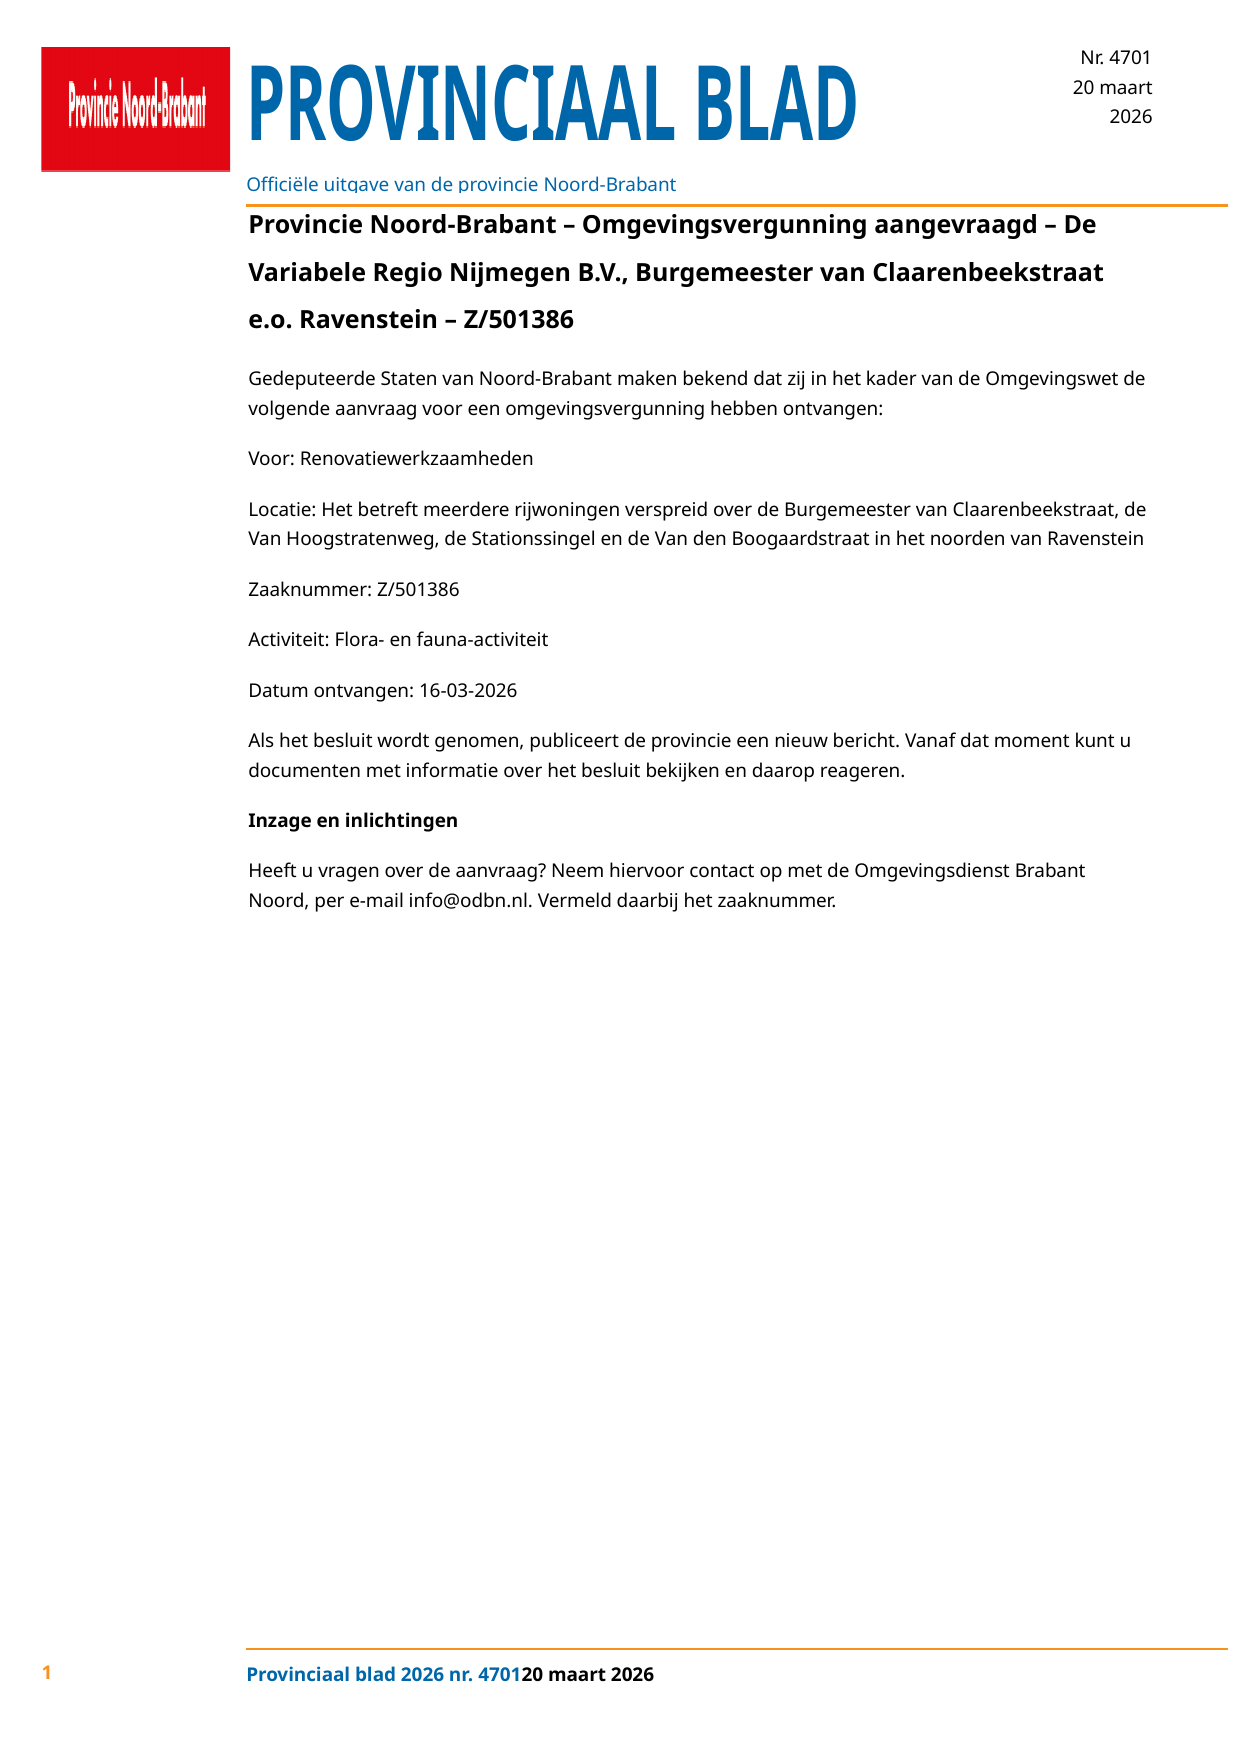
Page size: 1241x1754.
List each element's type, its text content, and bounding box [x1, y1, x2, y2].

text Gedeputeerde Staten van Noord-Brabant maken bekend dat zij in het kader van de Omgevingswet de volgende aanvraag voor een omgevingsvergunning hebben ontvangen: [248, 366, 1152, 421]
text Datum ontvangen: 16-03-2026 [248, 677, 1152, 702]
text Zaaknummer: Z/501386 [248, 576, 1152, 602]
text Inzage en inlichtingen [248, 807, 1152, 833]
text Activiteit: Flora- en fauna-activiteit [248, 626, 1152, 652]
text Heeft u vragen over de aanvraag? Neem hiervoor contact op met de Omgevingsdienst Brabant Noord, per e-mail info@odbn.nl. Vermeld daarbij het zaaknummer. [248, 858, 1152, 913]
picture [41, 47, 231, 172]
text Locatie: Het betreft meerdere rijwoningen verspreid over de Burgemeester van Claarenbeekstraat, de Van Hoogstratenweg, de Stationssingel en de Van den Boogaardstraat in het noorden van Ravenstein [248, 496, 1152, 551]
text Als het besluit wordt genomen, publiceert de provincie een nieuw bericht. Vanaf dat moment kunt u documenten met informatie over het besluit bekijken en daarop reageren. [248, 727, 1152, 782]
text Provincie Noord-Brabant – Omgevingsvergunning aangevraagd – De Variabele Regio Nijmegen B.V., Burgemeester van Claarenbeekstraat e.o. Ravenstein – Z/501386 [248, 207, 1152, 336]
text Voor: Renovatiewerkzaamheden [248, 446, 1152, 471]
